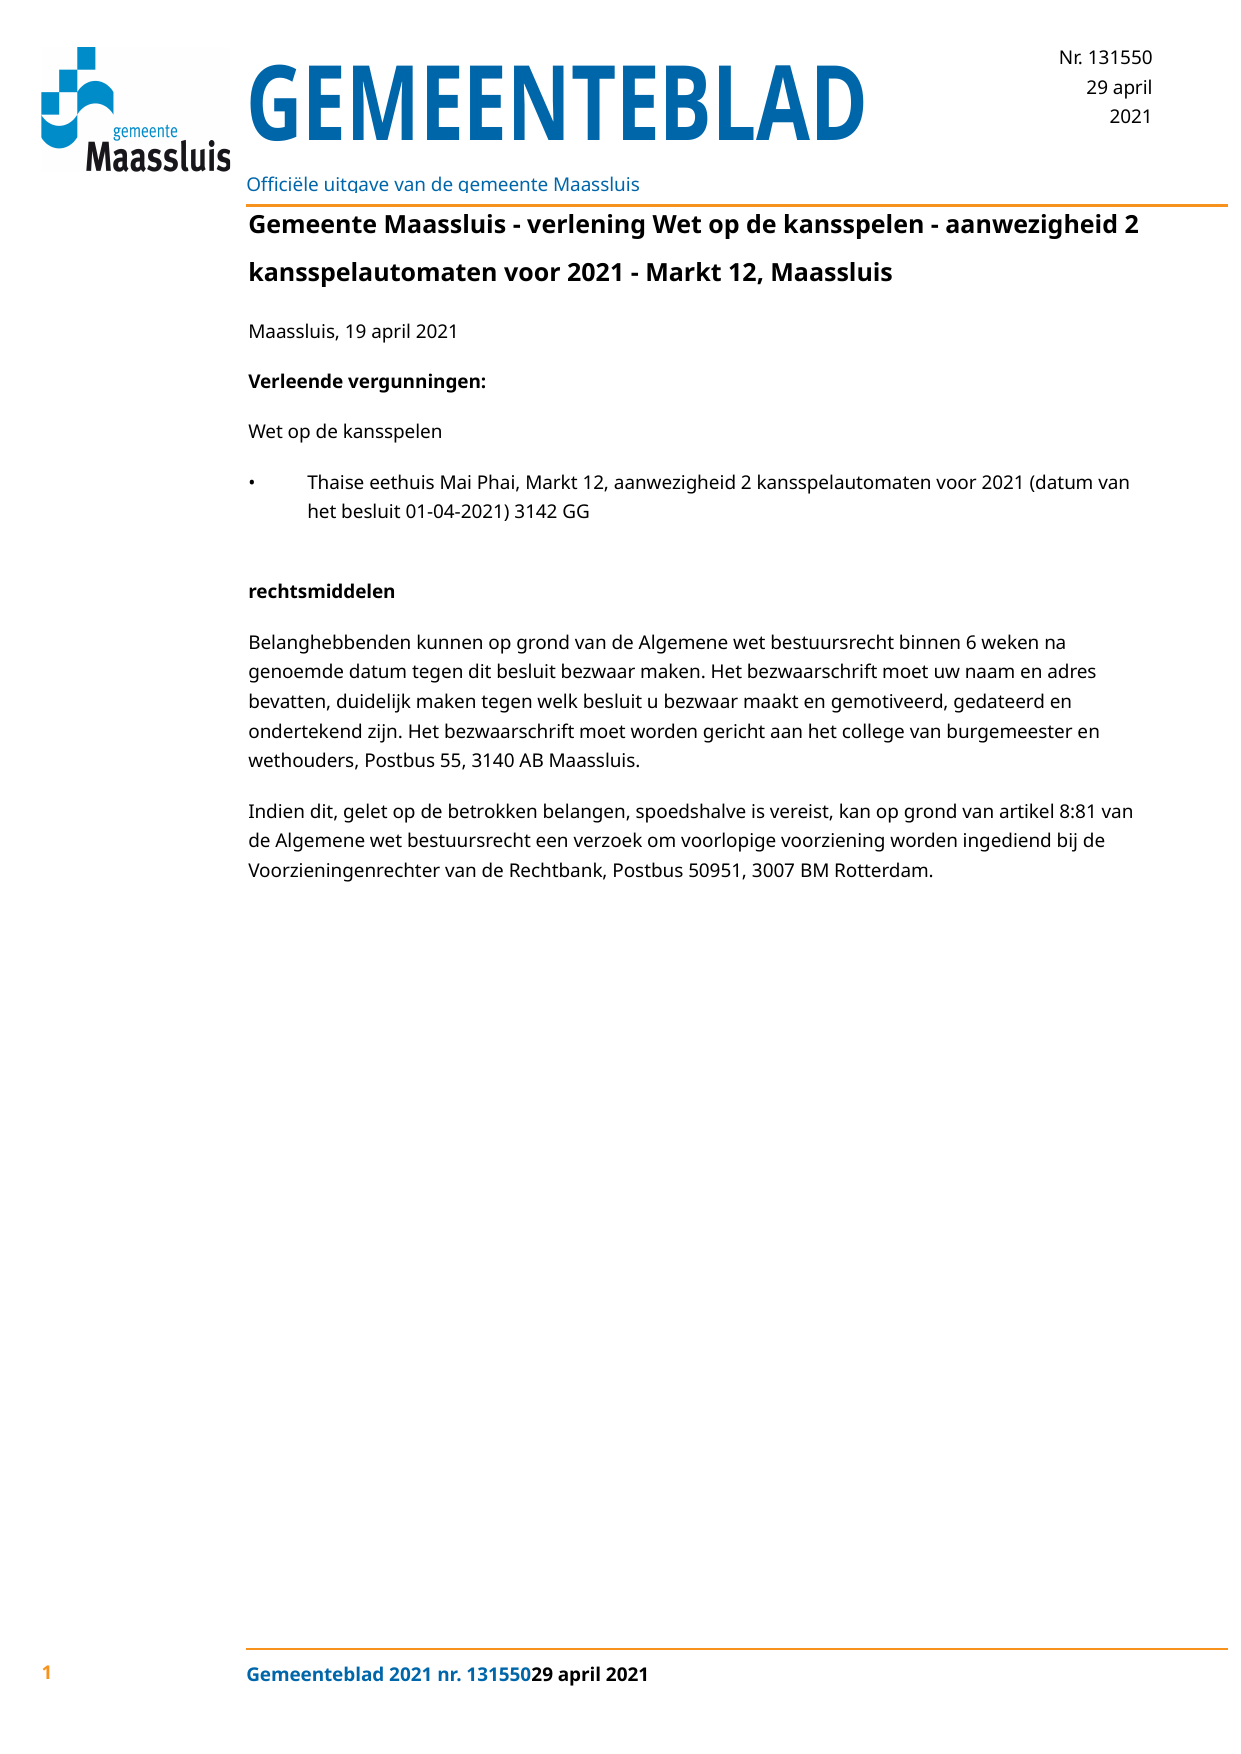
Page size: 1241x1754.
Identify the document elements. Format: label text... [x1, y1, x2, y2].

text Belanghebbenden kunnen op grond van de Algemene wet bestuursrecht binnen 6 weken na genoemde datum tegen dit besluit bezwaar maken. Het bezwaarschrift moet uw naam en adres bevatten, duidelijk maken tegen welk besluit u bezwaar maakt en gemotiveerd, gedateerd en ondertekend zijn. Het bezwaarschrift moet worden gericht aan het college van burgemeester en wethouders, Postbus 55, 3140 AB Maassluis. [248, 629, 1152, 773]
text rechtsmiddelen [248, 579, 1152, 604]
picture [41, 47, 77, 92]
text Verleende vergunningen: [248, 368, 1152, 394]
picture [41, 47, 231, 172]
text Indien dit, gelet op de betrokken belangen, spoedshalve is vereist, kan op grond van artikel 8:81 van de Algemene wet bestuursrecht een verzoek om voorlopige voorziening worden ingediend bij de Voorzieningenrechter van de Rechtbank, Postbus 50951, 3007 BM Rotterdam. [248, 798, 1152, 883]
list Thaise eethuis Mai Phai, Markt 12, aanwezigheid 2 kansspelautomaten voor 2021 (datum van het besluit 01-04-2021) 3142 GG [248, 469, 1152, 524]
text Wet op de kansspelen [248, 419, 1152, 444]
text Gemeente Maassluis - verlening Wet op de kansspelen - aanwezigheid 2 kansspelautomaten voor 2021 - Markt 12, Maassluis [248, 207, 1152, 288]
text Maassluis, 19 april 2021 [248, 318, 1152, 344]
